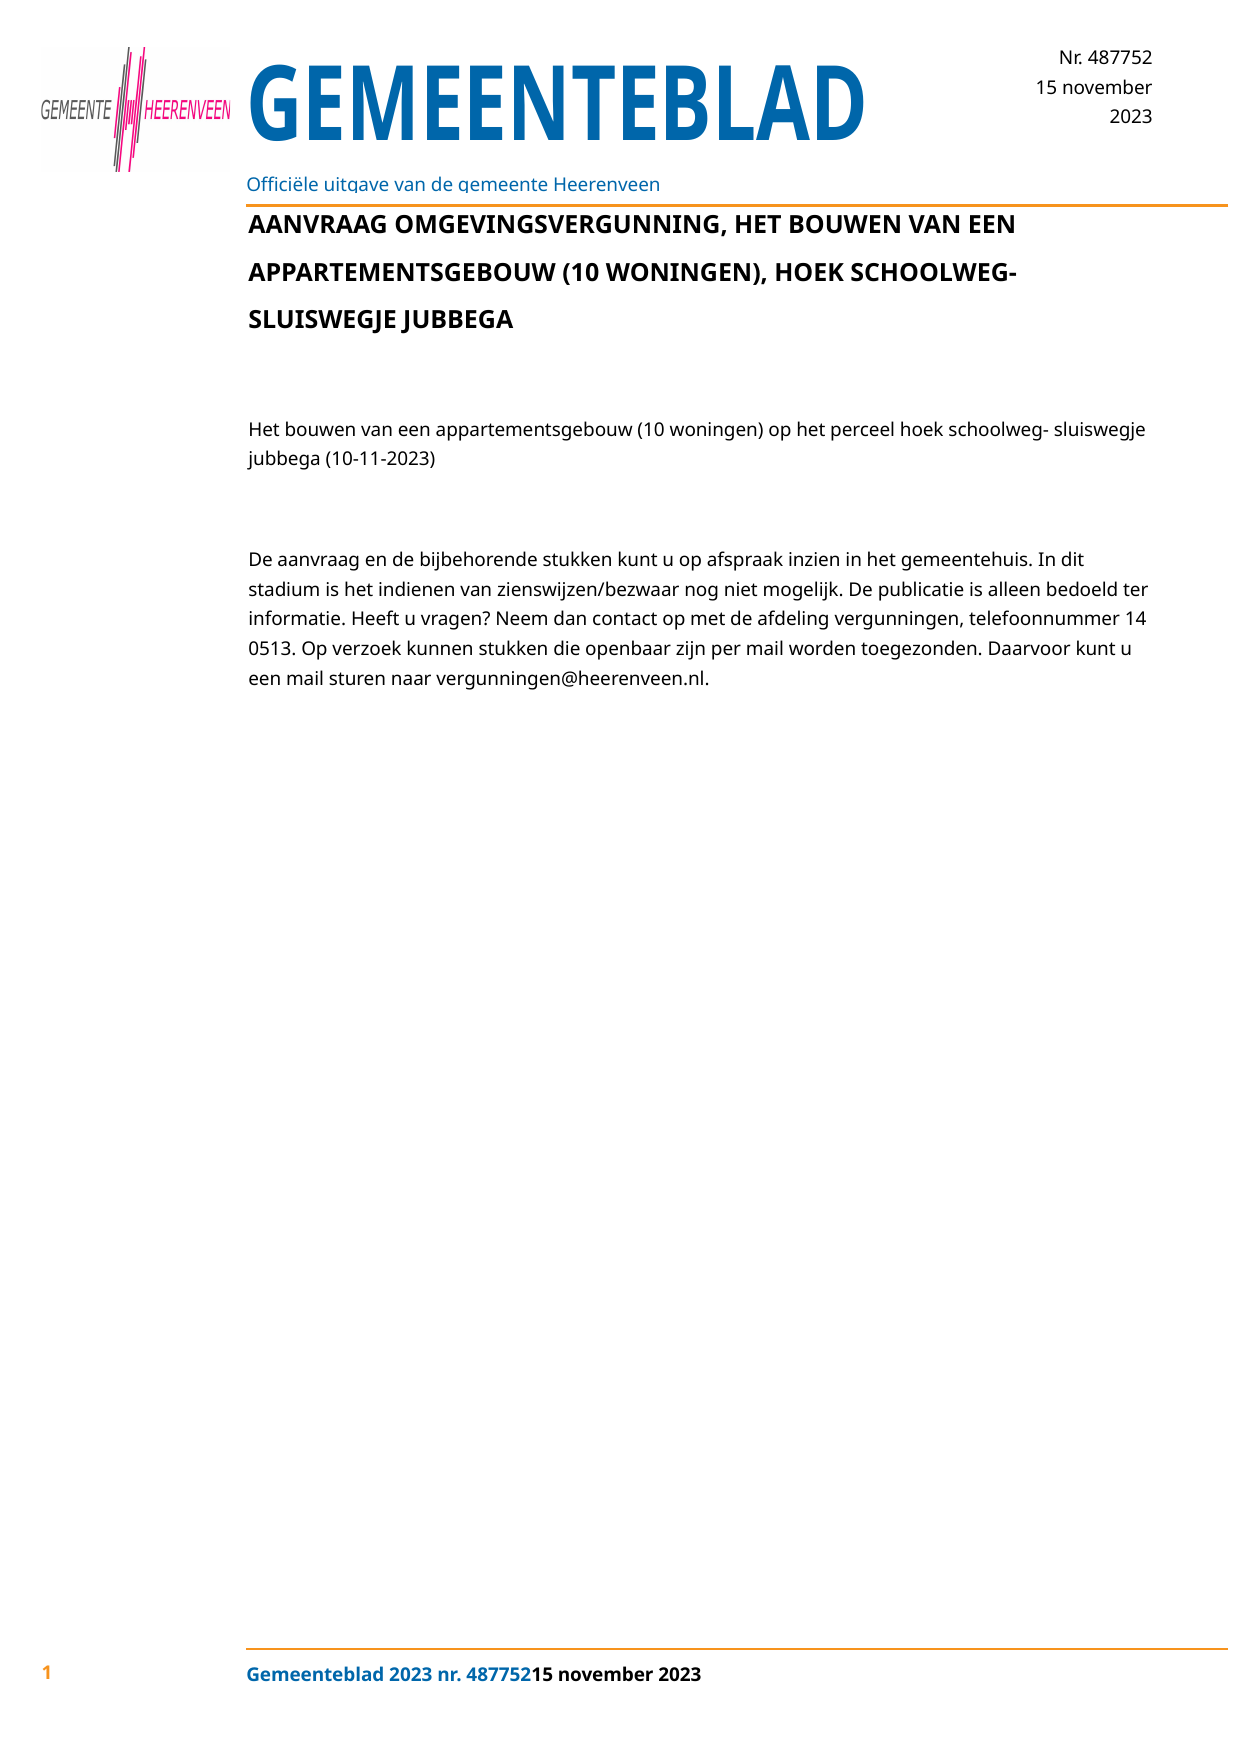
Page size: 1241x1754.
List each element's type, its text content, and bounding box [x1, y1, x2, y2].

text AANVRAAG OMGEVINGSVERGUNNING, HET BOUWEN VAN EEN APPARTEMENTSGEBOUW (10 WONINGEN), HOEK SCHOOLWEG-SLUISWEGJE JUBBEGA [248, 207, 1152, 336]
picture [41, 47, 231, 172]
text De aanvraag en de bijbehorende stukken kunt u op afspraak inzien in het gemeentehuis. In dit stadium is het indienen van zienswijzen/bezwaar nog niet mogelijk. De publicatie is alleen bedoeld ter informatie. Heeft u vragen? Neem dan contact op met de afdeling vergunningen, telefoonnummer 14 0513. Op verzoek kunnen stukken die openbaar zijn per mail worden toegezonden. Daarvoor kunt u een mail sturen naar vergunningen@heerenveen.nl. [248, 546, 1152, 690]
text Het bouwen van een appartementsgebouw (10 woningen) op het perceel hoek schoolweg- sluiswegje jubbega (10-11-2023) [248, 416, 1152, 471]
